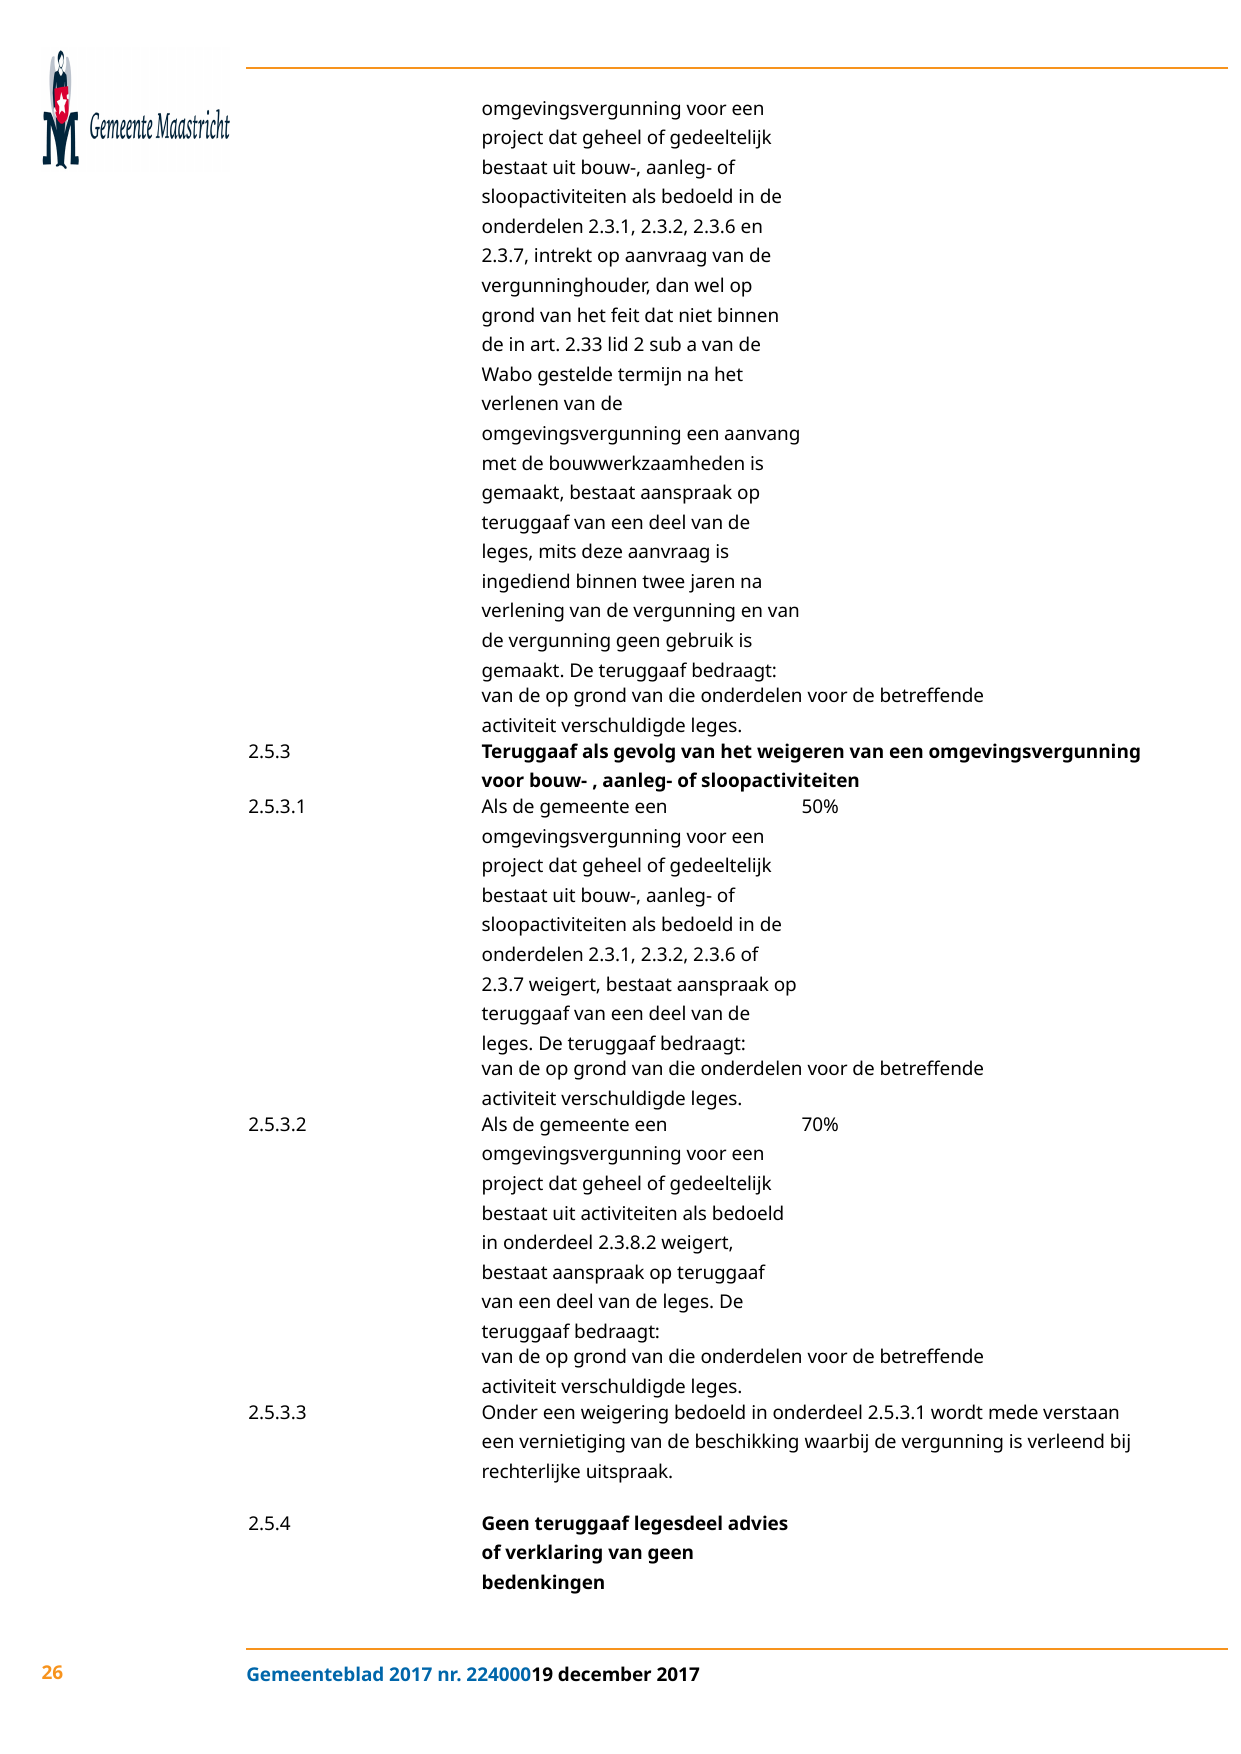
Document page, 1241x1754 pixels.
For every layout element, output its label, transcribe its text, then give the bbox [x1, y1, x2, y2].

table_cell [801, 1484, 1035, 1510]
table_cell van de op grond van die onderdelen voor de betreffende activiteit verschuldigde leges. [481, 1056, 1035, 1111]
table_cell [481, 1484, 801, 1510]
table_cell [248, 1484, 481, 1510]
table_cell 2.5.3.2 [248, 1111, 481, 1344]
table_cell [1035, 1111, 1152, 1344]
table_cell [248, 683, 481, 738]
table_cell 2.5.3.3 [248, 1399, 481, 1484]
table_cell van de op grond van die onderdelen voor de betreffende activiteit verschuldigde leges. [481, 683, 1035, 738]
table_cell [1035, 1344, 1152, 1399]
table_cell [248, 95, 481, 683]
table_cell [1035, 1056, 1152, 1111]
table_cell [1035, 1510, 1152, 1594]
table_cell Onder een weigering bedoeld in onderdeel 2.5.3.1 wordt mede verstaan een vernietiging van de beschikking waarbij de vergunning is verleend bij rechterlijke uitspraak. [481, 1399, 1152, 1484]
table_cell Geen teruggaaf legesdeel advies of verklaring van geen bedenkingen [481, 1510, 801, 1594]
table_cell Teruggaaf als gevolg van het weigeren van een omgevingsvergunning voor bouw- , aanleg- of sloopactiviteiten [481, 738, 1152, 793]
table_cell [1035, 793, 1152, 1056]
table_cell [1035, 1484, 1152, 1510]
table_cell [801, 95, 1035, 683]
table_cell [1035, 95, 1152, 683]
table_cell Als de gemeente een omgevingsvergunning voor een project dat geheel of gedeeltelijk bestaat uit activiteiten als bedoeld in onderdeel 2.3.8.2 weigert, bestaat aanspraak op teruggaaf van een deel van de leges. De teruggaaf bedraagt: [481, 1111, 801, 1344]
table_cell 2.5.3.1 [248, 793, 481, 1056]
table_cell [801, 1510, 1035, 1594]
table_cell van de op grond van die onderdelen voor de betreffende activiteit verschuldigde leges. [481, 1344, 1035, 1399]
table_cell 50% [801, 793, 1035, 1056]
table_cell Als de gemeente een omgevingsvergunning voor een project dat geheel of gedeeltelijk bestaat uit bouw-, aanleg- of sloopactiviteiten als bedoeld in de onderdelen 2.3.1, 2.3.2, 2.3.6 of 2.3.7 weigert, bestaat aanspraak op teruggaaf van een deel van de leges. De teruggaaf bedraagt: [481, 793, 801, 1056]
table_cell [248, 1344, 481, 1399]
table_cell 2.5.3 [248, 738, 481, 793]
table_cell 2.5.4 [248, 1510, 481, 1594]
picture [41, 47, 231, 172]
table_cell omgevingsvergunning voor een project dat geheel of gedeeltelijk bestaat uit bouw-, aanleg- of sloopactiviteiten als bedoeld in de onderdelen 2.3.1, 2.3.2, 2.3.6 en 2.3.7, intrekt op aanvraag van de vergunninghouder, dan wel op grond van het feit dat niet binnen de in art. 2.33 lid 2 sub a van de Wabo gestelde termijn na het verlenen van de omgevingsvergunning een aanvang met de bouwwerkzaamheden is gemaakt, bestaat aanspraak op teruggaaf van een deel van de leges, mits deze aanvraag is ingediend binnen twee jaren na verlening van de vergunning en van de vergunning geen gebruik is gemaakt. De teruggaaf bedraagt: [481, 95, 801, 683]
table_cell 70% [801, 1111, 1035, 1344]
table_cell [248, 1056, 481, 1111]
table_cell [1035, 683, 1152, 738]
